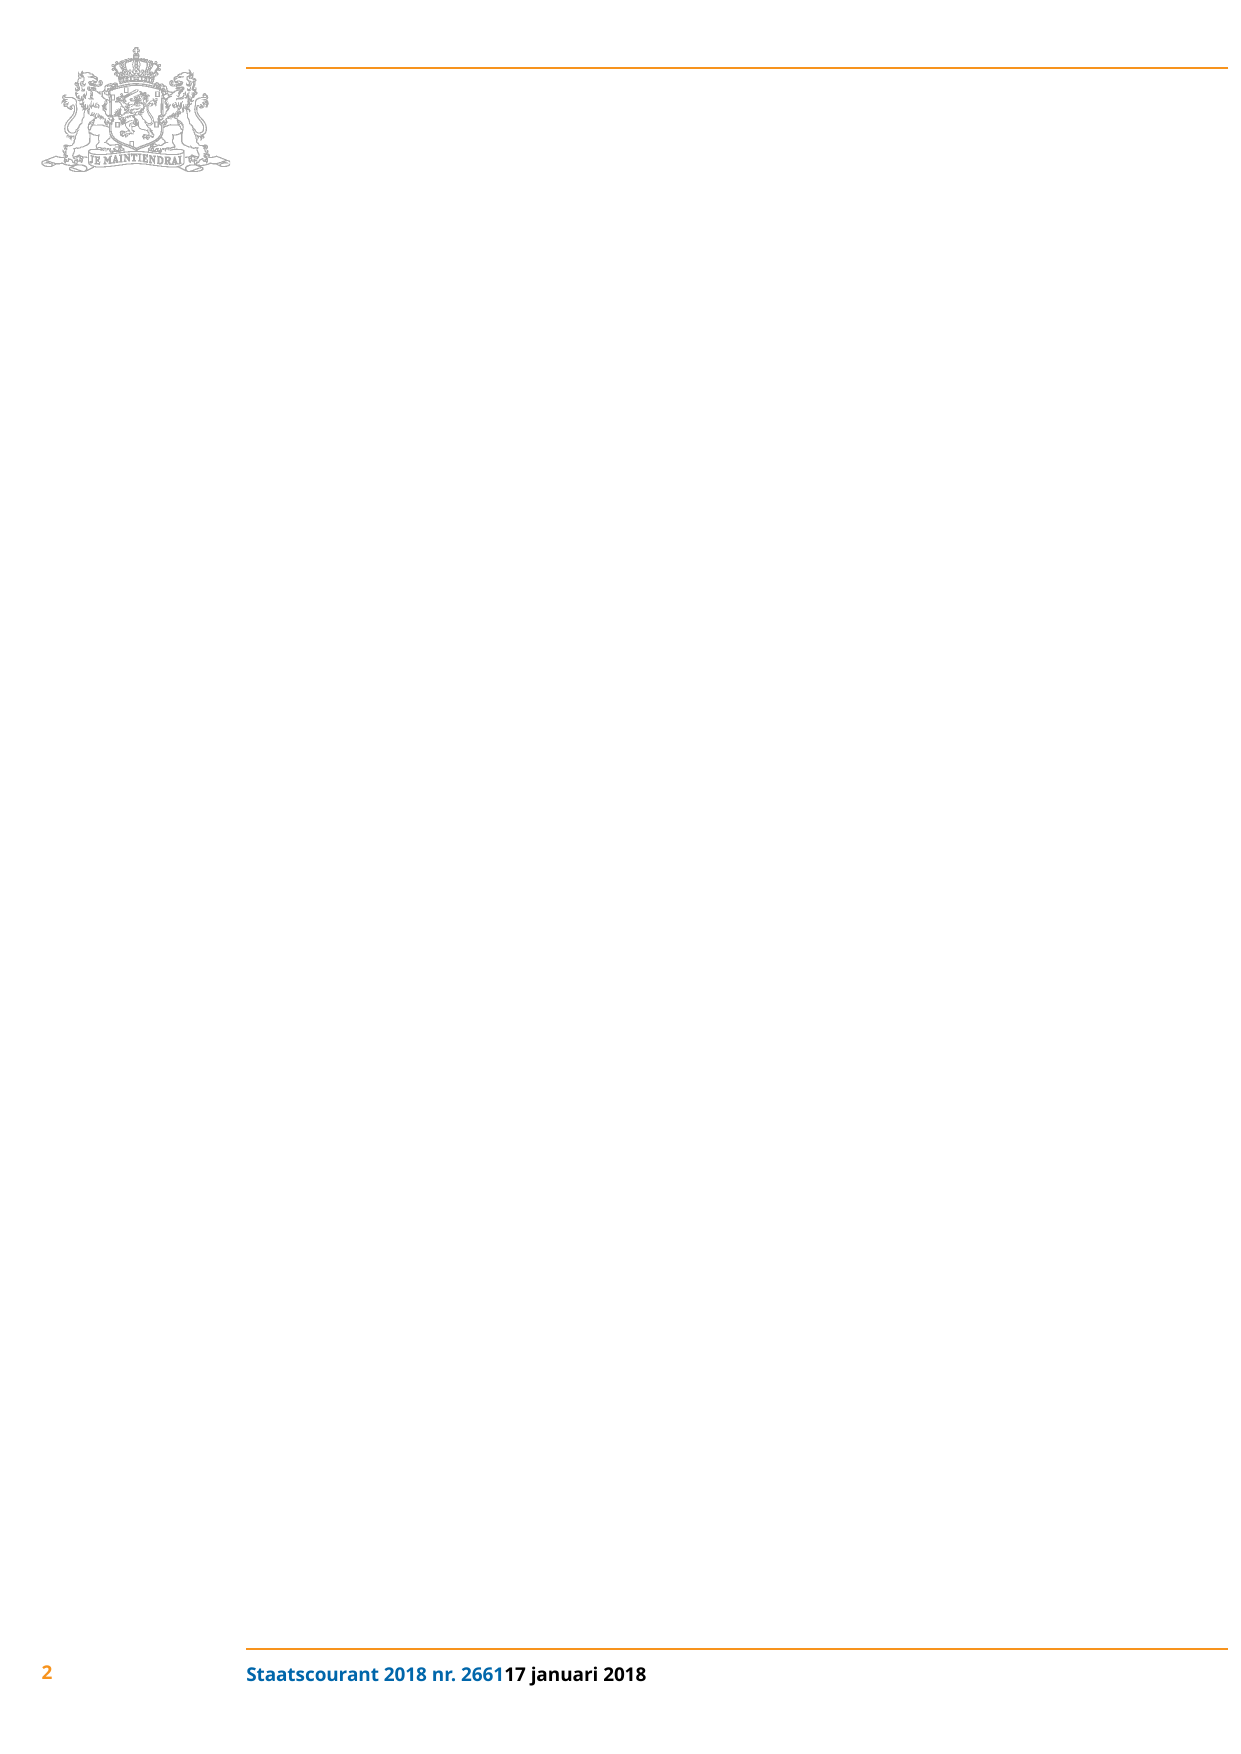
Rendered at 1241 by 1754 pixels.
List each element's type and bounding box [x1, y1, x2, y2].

picture [41, 47, 231, 172]
